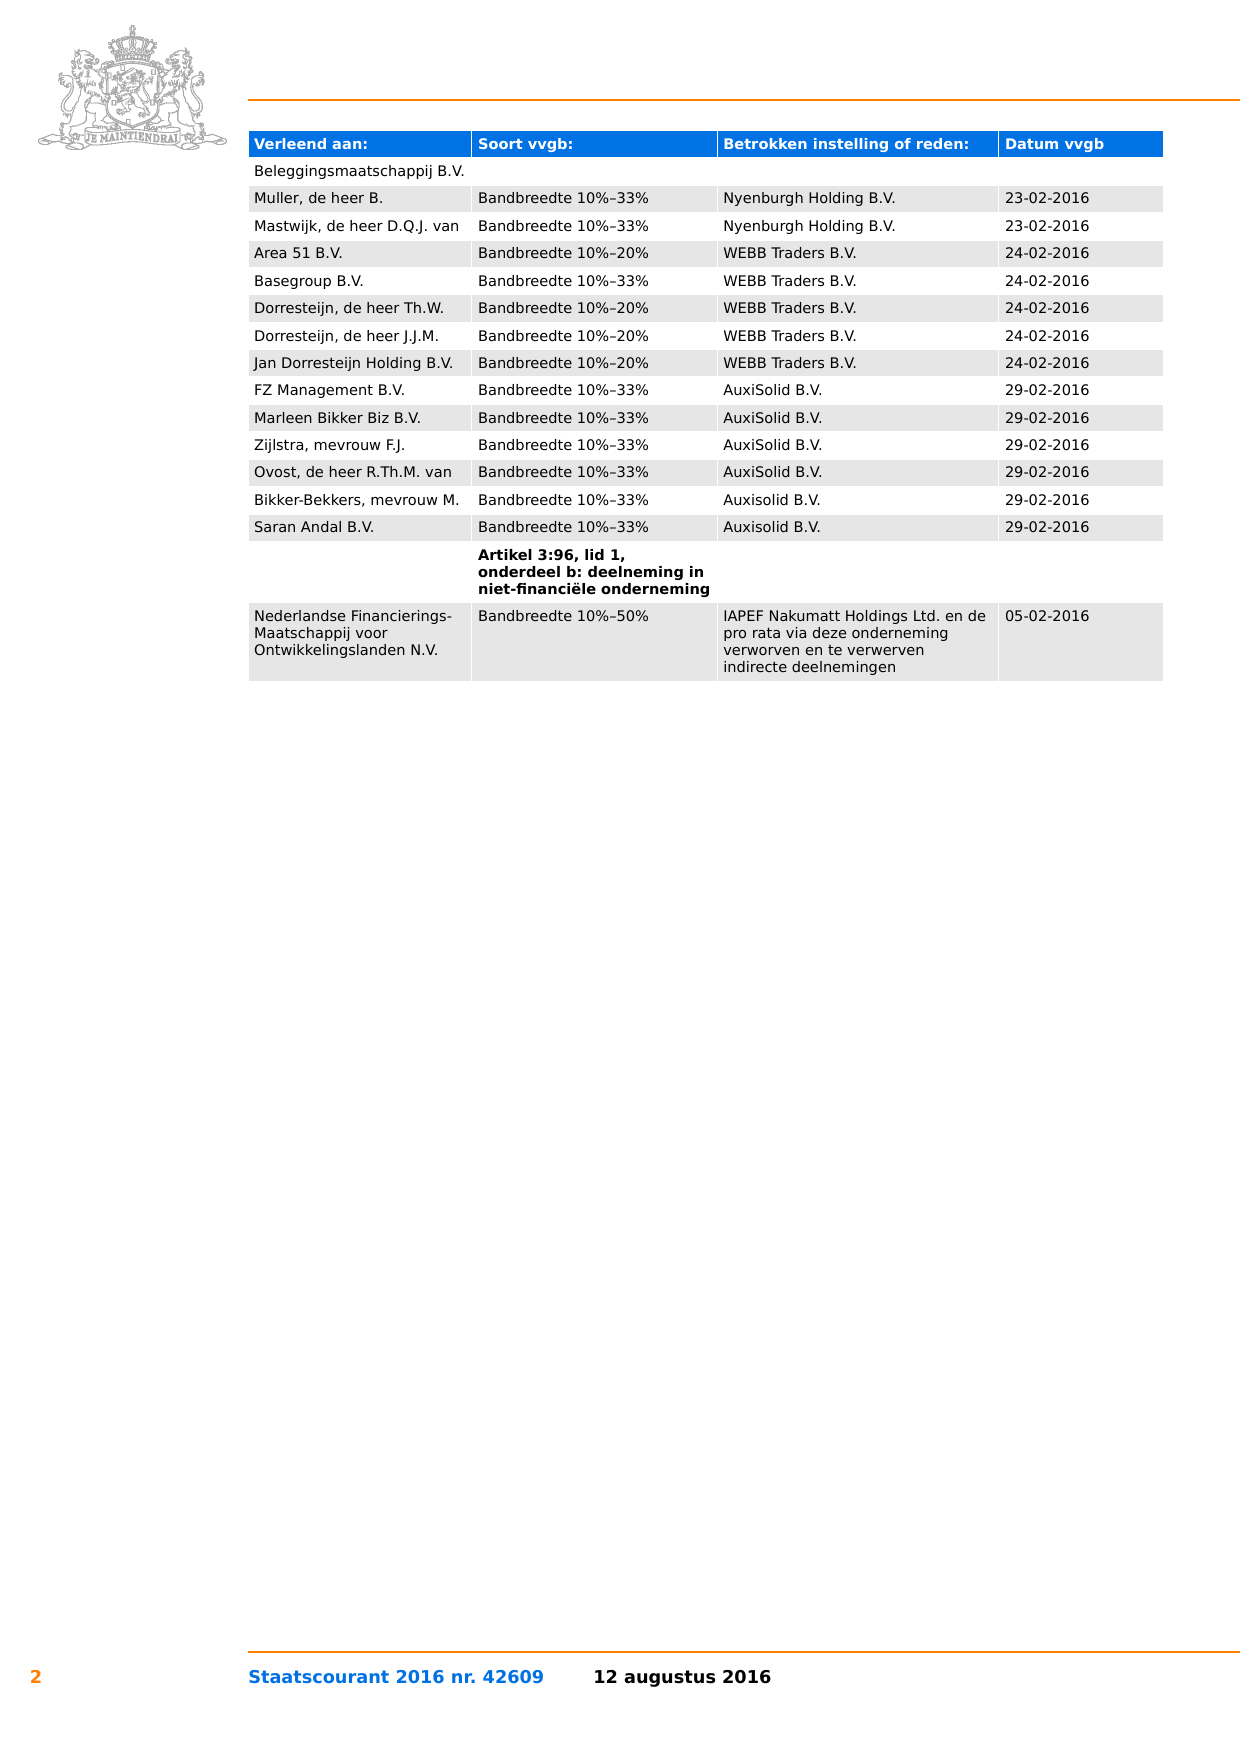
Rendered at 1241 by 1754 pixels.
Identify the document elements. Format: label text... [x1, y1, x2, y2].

table_cell 05-02-2016 [999, 603, 1163, 681]
table_cell 24-02-2016 [999, 350, 1163, 376]
table_cell WEBB Traders B.V. [718, 268, 998, 294]
table_cell Jan Dorresteijn Holding B.V. [249, 350, 471, 376]
table_cell Bandbreedte 10%–33% [472, 460, 717, 486]
table_cell Bandbreedte 10%–33% [472, 268, 717, 294]
table_cell 24-02-2016 [999, 323, 1163, 349]
table_cell Bandbreedte 10%–20% [472, 323, 717, 349]
table_cell 29-02-2016 [999, 405, 1163, 431]
table_header Betrokken instelling of reden: [718, 131, 998, 157]
table_cell Beleggingsmaatschappij B.V. [249, 158, 471, 185]
table_cell Nyenburgh Holding B.V. [718, 186, 998, 212]
table_cell 24-02-2016 [999, 295, 1163, 322]
table_cell Artikel 3:96, lid 1, onderdeel b: deelneming in niet-financiële onderneming [472, 542, 717, 602]
table_cell FZ Management B.V. [249, 378, 471, 404]
table_cell Bandbreedte 10%–20% [472, 241, 717, 267]
table_cell Bandbreedte 10%–20% [472, 350, 717, 376]
table_cell AuxiSolid B.V. [718, 432, 998, 459]
table_cell WEBB Traders B.V. [718, 295, 998, 322]
table_cell 24-02-2016 [999, 268, 1163, 294]
table_cell [718, 158, 998, 185]
table_header Datum vvgb [999, 131, 1163, 157]
table_cell 29-02-2016 [999, 378, 1163, 404]
table_cell 23-02-2016 [999, 186, 1163, 212]
table_cell Basegroup B.V. [249, 268, 471, 294]
table_cell Saran Andal B.V. [249, 515, 471, 541]
table_cell IAPEF Nakumatt Holdings Ltd. en de pro rata via deze onderneming verworven en te verwerven indirecte deelnemingen [718, 603, 998, 681]
table_cell 29-02-2016 [999, 515, 1163, 541]
table_cell 24-02-2016 [999, 241, 1163, 267]
table_cell 29-02-2016 [999, 460, 1163, 486]
table_cell [999, 542, 1163, 602]
table_cell Bandbreedte 10%–33% [472, 213, 717, 239]
table_cell 29-02-2016 [999, 432, 1163, 459]
table_cell AuxiSolid B.V. [718, 405, 998, 431]
table_cell Ovost, de heer R.Th.M. van [249, 460, 471, 486]
table_cell Nederlandse Financierings-Maatschappij voor Ontwikkelingslanden N.V. [249, 603, 471, 681]
table_cell [718, 542, 998, 602]
table_cell Bandbreedte 10%–33% [472, 515, 717, 541]
table_header Soort vvgb: [472, 131, 717, 157]
table_cell Bandbreedte 10%–33% [472, 186, 717, 212]
table_cell Mastwijk, de heer D.Q.J. van [249, 213, 471, 239]
table_cell [472, 158, 717, 185]
table_cell [999, 158, 1163, 185]
table_cell 29-02-2016 [999, 487, 1163, 513]
table_cell Muller, de heer B. [249, 186, 471, 212]
table_cell Dorresteijn, de heer J.J.M. [249, 323, 471, 349]
table_cell WEBB Traders B.V. [718, 350, 998, 376]
table_cell Zijlstra, mevrouw F.J. [249, 432, 471, 459]
table_cell Bikker-Bekkers, mevrouw M. [249, 487, 471, 513]
table_cell Bandbreedte 10%–20% [472, 295, 717, 322]
table_cell Bandbreedte 10%–50% [472, 603, 717, 681]
table_cell Bandbreedte 10%–33% [472, 405, 717, 431]
table_cell Bandbreedte 10%–33% [472, 487, 717, 513]
table_cell Area 51 B.V. [249, 241, 471, 267]
table_cell Bandbreedte 10%–33% [472, 432, 717, 459]
table_cell 23-02-2016 [999, 213, 1163, 239]
table_cell Auxisolid B.V. [718, 487, 998, 513]
table_cell Marleen Bikker Biz B.V. [249, 405, 471, 431]
table_cell Auxisolid B.V. [718, 515, 998, 541]
table_cell Nyenburgh Holding B.V. [718, 213, 998, 239]
table_cell WEBB Traders B.V. [718, 323, 998, 349]
table_cell WEBB Traders B.V. [718, 241, 998, 267]
table_cell Dorresteijn, de heer Th.W. [249, 295, 471, 322]
table_cell AuxiSolid B.V. [718, 460, 998, 486]
table_cell AuxiSolid B.V. [718, 378, 998, 404]
table_header Verleend aan: [249, 131, 471, 157]
table_cell Bandbreedte 10%–33% [472, 378, 717, 404]
picture [38, 25, 227, 150]
table_cell [249, 542, 471, 602]
